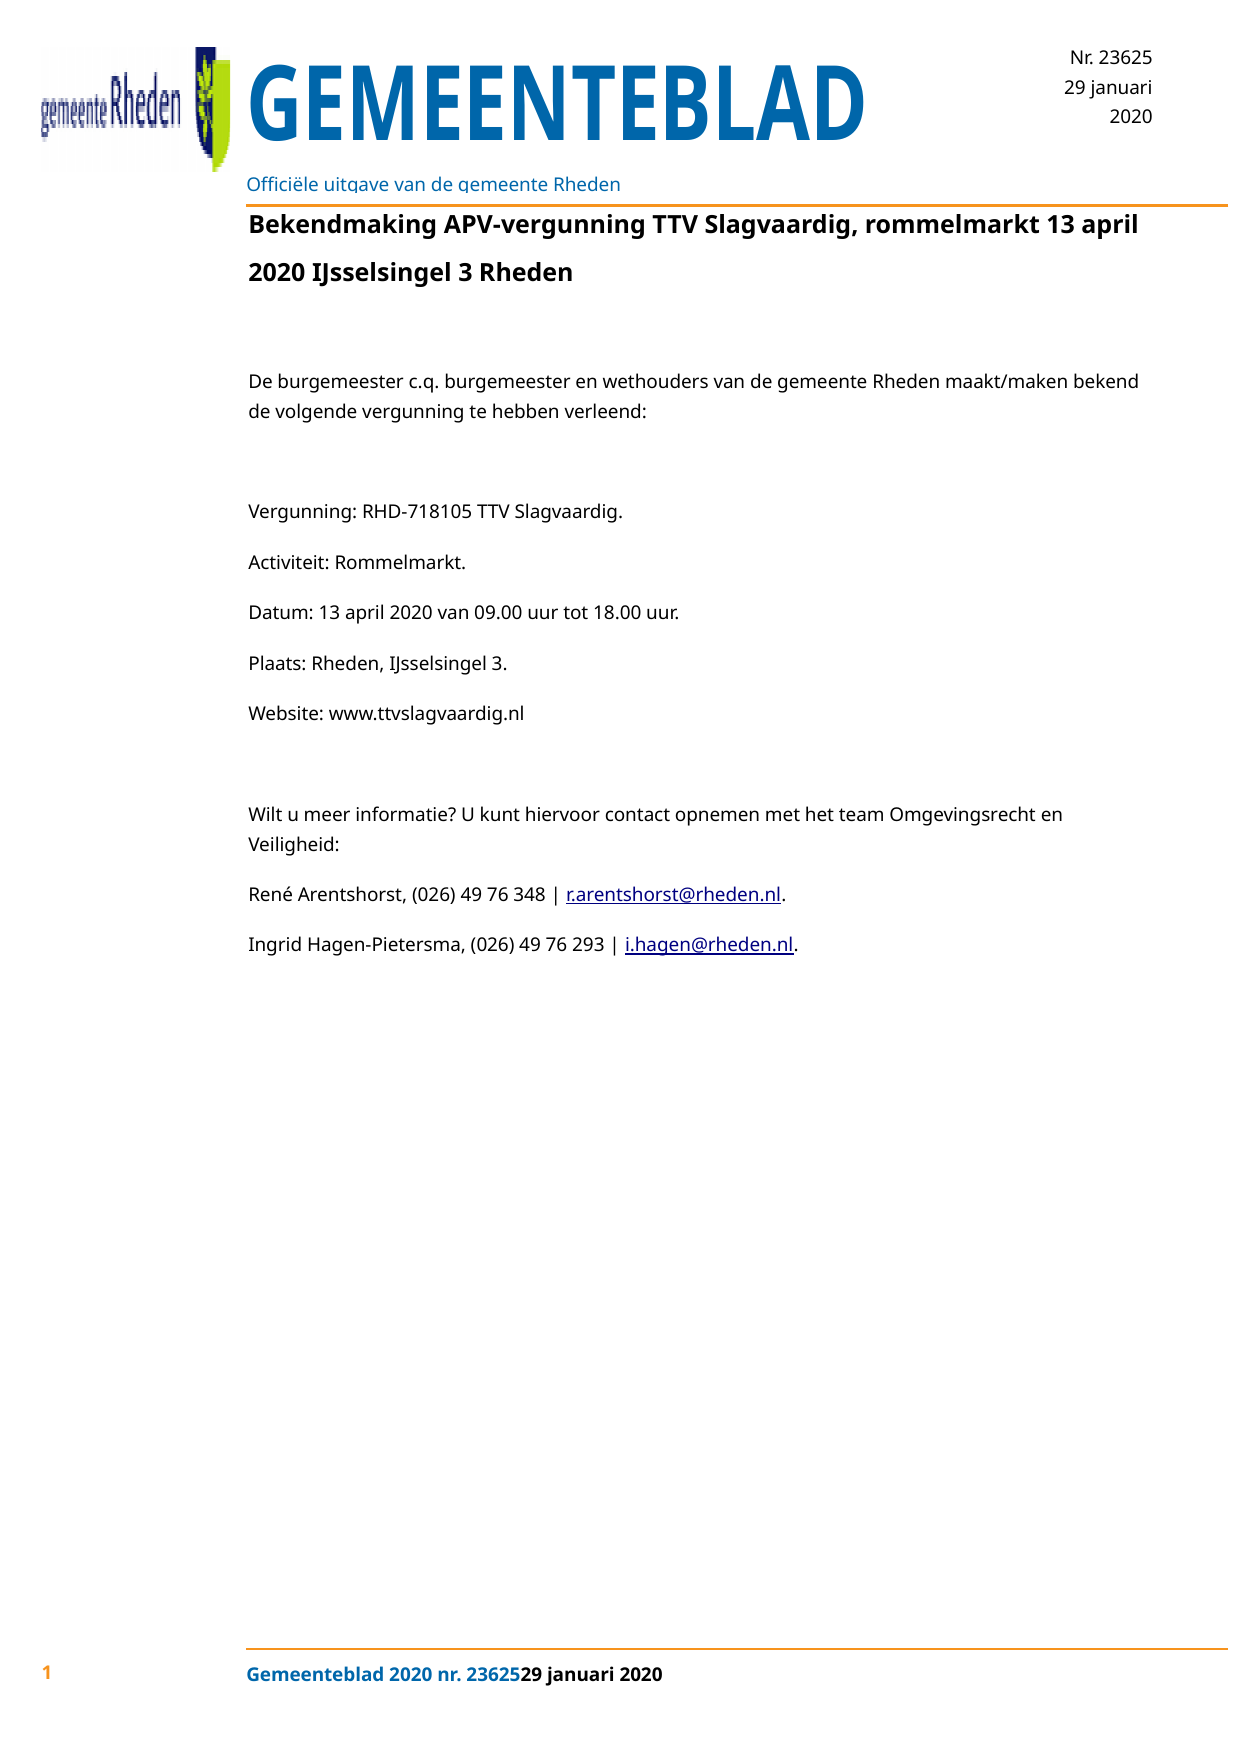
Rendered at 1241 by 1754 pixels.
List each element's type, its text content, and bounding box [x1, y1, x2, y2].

text De burgemeester c.q. burgemeester en wethouders van de gemeente Rheden maakt/maken bekend de volgende vergunning te hebben verleend: [248, 368, 1152, 424]
text René Arentshorst, (026) 49 76 348 | r.arentshorst@rheden.nl. [248, 881, 1152, 907]
text Plaats: Rheden, IJsselsingel 3. [248, 650, 1152, 676]
text Datum: 13 april 2020 van 09.00 uur tot 18.00 uur. [248, 599, 1152, 625]
text Ingrid Hagen-Pietersma, (026) 49 76 293 | i.hagen@rheden.nl. [248, 932, 1152, 957]
text Vergunning: RHD-718105 TTV Slagvaardig. [248, 499, 1152, 524]
text Website: www.ttvslagvaardig.nl [248, 700, 1152, 726]
text Activiteit: Rommelmarkt. [248, 549, 1152, 575]
picture [41, 47, 231, 172]
text Wilt u meer informatie? U kunt hiervoor contact opnemen met het team Omgevingsrecht en Veiligheid: [248, 801, 1152, 857]
text Bekendmaking APV-vergunning TTV Slagvaardig, rommelmarkt 13 april 2020 IJsselsingel 3 Rheden [248, 207, 1152, 288]
